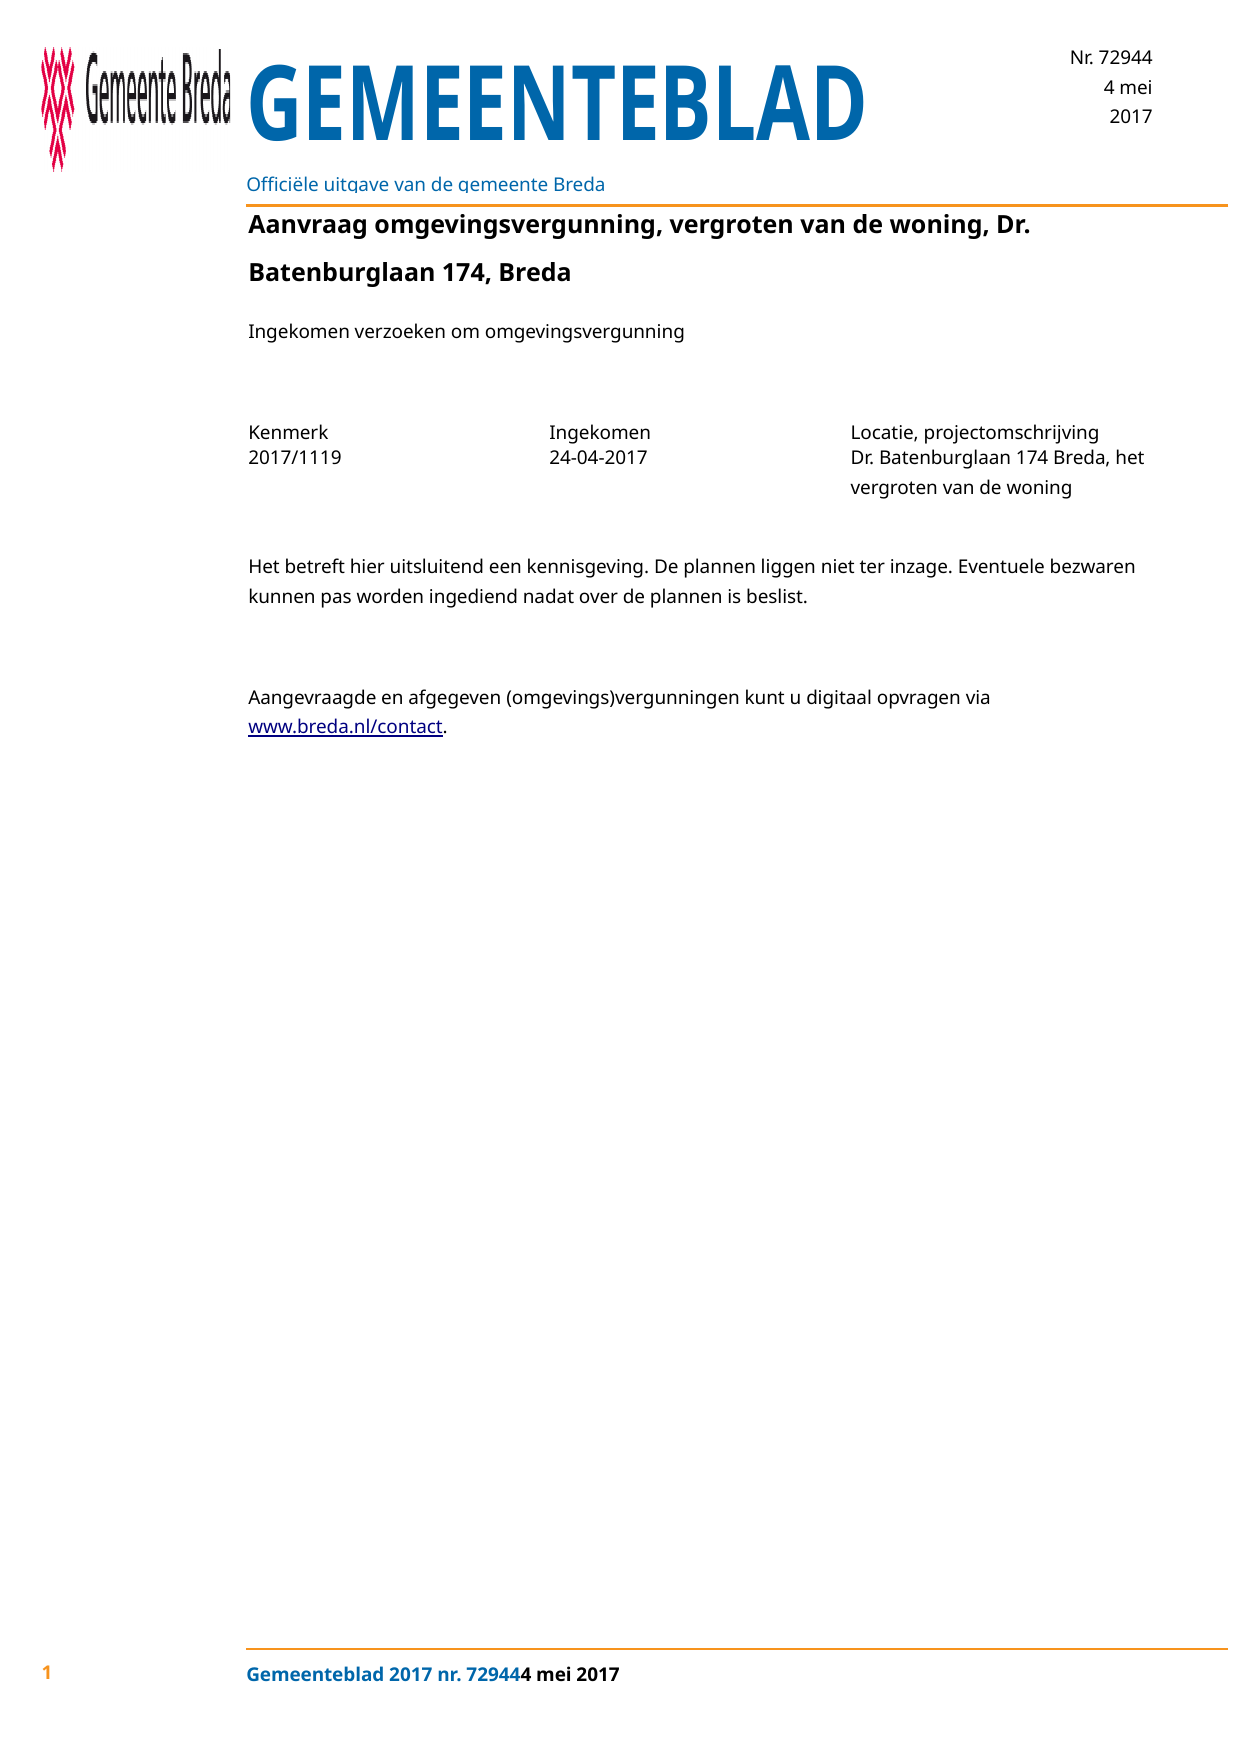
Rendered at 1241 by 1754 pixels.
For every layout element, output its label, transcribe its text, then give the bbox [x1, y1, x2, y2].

text Aanvraag omgevingsvergunning, vergroten van de woning, Dr. Batenburglaan 174, Breda [248, 207, 1152, 288]
table_cell 2017/1119 [248, 445, 549, 500]
table_cell Dr. Batenburglaan 174 Breda, het vergroten van de woning [850, 445, 1152, 500]
picture [41, 47, 231, 172]
text Aangevraagde en afgegeven (omgevings)vergunningen kunt u digitaal opvragen via www.breda.nl/contact. [248, 684, 1152, 739]
table_header Kenmerk [248, 419, 549, 444]
table_header Ingekomen [549, 419, 850, 444]
table_cell 24-04-2017 [549, 445, 850, 500]
text Ingekomen verzoeken om omgevingsvergunning [248, 318, 1152, 344]
table_header Locatie, projectomschrijving [850, 419, 1152, 444]
text Het betreft hier uitsluitend een kennisgeving. De plannen liggen niet ter inzage. Eventuele bezwaren kunnen pas worden ingediend nadat over de plannen is beslist. [248, 553, 1152, 609]
